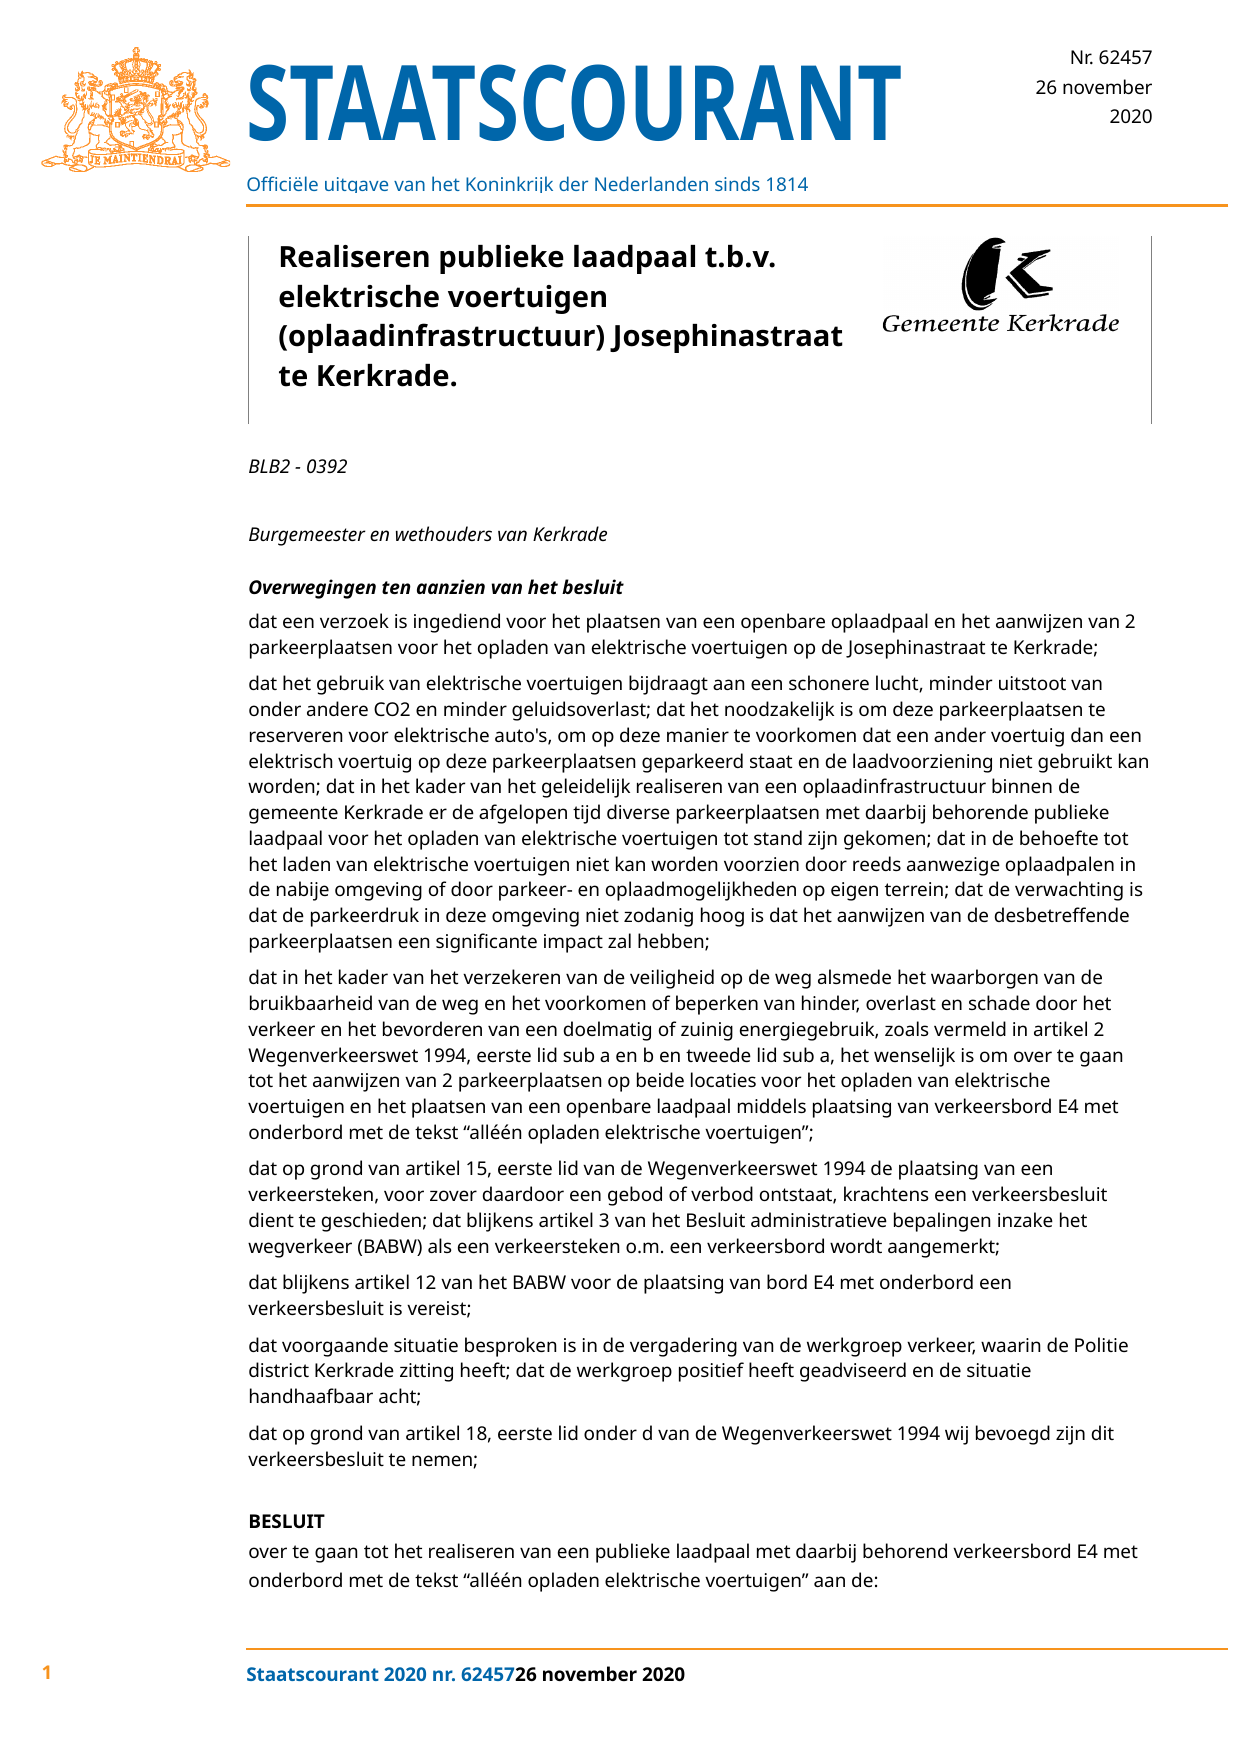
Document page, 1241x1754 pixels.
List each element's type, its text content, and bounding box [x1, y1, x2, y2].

text dat op grond van artikel 15, eerste lid van de Wegenverkeerswet 1994 de plaatsing van een verkeersteken, voor zover daardoor een gebod of verbod ontstaat, krachtens een verkeersbesluit dient te geschieden; dat blijkens artikel 3 van het Besluit administratieve bepalingen inzake het wegverkeer (BABW) als een verkeersteken o.m. een verkeersbord wordt aangemerkt; [248, 1156, 1152, 1258]
picture [41, 47, 231, 172]
text dat in het kader van het verzekeren van de veiligheid op de weg alsmede het waarborgen van de bruikbaarheid van de weg en het voorkomen of beperken van hinder, overlast en schade door het verkeer en het bevorderen van een doelmatig of zuinig energiegebruik, zoals vermeld in artikel 2 Wegenverkeerswet 1994, eerste lid sub a en b en tweede lid sub a, het wenselijk is om over te gaan tot het aanwijzen van 2 parkeerplaatsen op beide locaties voor het opladen van elektrische voertuigen en het plaatsen van een openbare laadpaal middels plaatsing van verkeersbord E4 met onderbord met de tekst “alléén opladen elektrische voertuigen”; [248, 964, 1152, 1145]
table_header Realiseren publieke laadpaal t.b.v. elektrische voertuigen (oplaadinfrastructuur) Josephinastraat te Kerkrade. [249, 236, 850, 424]
text dat het gebruik van elektrische voertuigen bijdraagt aan een schonere lucht, minder uitstoot van onder andere CO2 en minder geluidsoverlast; dat het noodzakelijk is om deze parkeerplaatsen te reserveren voor elektrische auto's, om op deze manier te voorkomen dat een ander voertuig dan een elektrisch voertuig op deze parkeerplaatsen geparkeerd staat en de laadvoorziening niet gebruikt kan worden; dat in het kader van het geleidelijk realiseren van een oplaadinfrastructuur binnen de gemeente Kerkrade er de afgelopen tijd diverse parkeerplaatsen met daarbij behorende publieke laadpaal voor het opladen van elektrische voertuigen tot stand zijn gekomen; dat in de behoefte tot het laden van elektrische voertuigen niet kan worden voorzien door reeds aanwezige oplaadpalen in de nabije omgeving of door parkeer- en oplaadmogelijkheden op eigen terrein; dat de verwachting is dat de parkeerdruk in deze omgeving niet zodanig hoog is dat het aanwijzen van de desbetreffende parkeerplaatsen een significante impact zal hebben; [248, 671, 1152, 954]
text over te gaan tot het realiseren van een publieke laadpaal met daarbij behorend verkeersbord E4 met onderbord met de tekst “alléén opladen elektrische voertuigen” aan de: [248, 1538, 1152, 1593]
picture [882, 236, 1119, 332]
text BLB2 - 0392 [248, 454, 1152, 479]
text dat op grond van artikel 18, eerste lid onder d van de Wegenverkeerswet 1994 wij bevoegd zijn dit verkeersbesluit te nemen; [248, 1420, 1152, 1471]
text dat voorgaande situatie besproken is in de vergadering van de werkgroep verkeer, waarin de Politie district Kerkrade zitting heeft; dat de werkgroep positief heeft geadviseerd en de situatie handhaafbaar acht; [248, 1332, 1152, 1409]
text dat blijkens artikel 12 van het BABW voor de plaatsing van bord E4 met onderbord een verkeersbesluit is vereist; [248, 1269, 1152, 1321]
text Overwegingen ten aanzien van het besluit [248, 574, 1152, 600]
text dat een verzoek is ingediend voor het plaatsen van een openbare oplaadpaal en het aanwijzen van 2 parkeerplaatsen voor het opladen van elektrische voertuigen op de Josephinastraat te Kerkrade; [248, 608, 1152, 660]
text BESLUIT [248, 1508, 1152, 1534]
table_header [850, 236, 1151, 424]
text Burgemeester en wethouders van Kerkrade [248, 521, 1152, 547]
